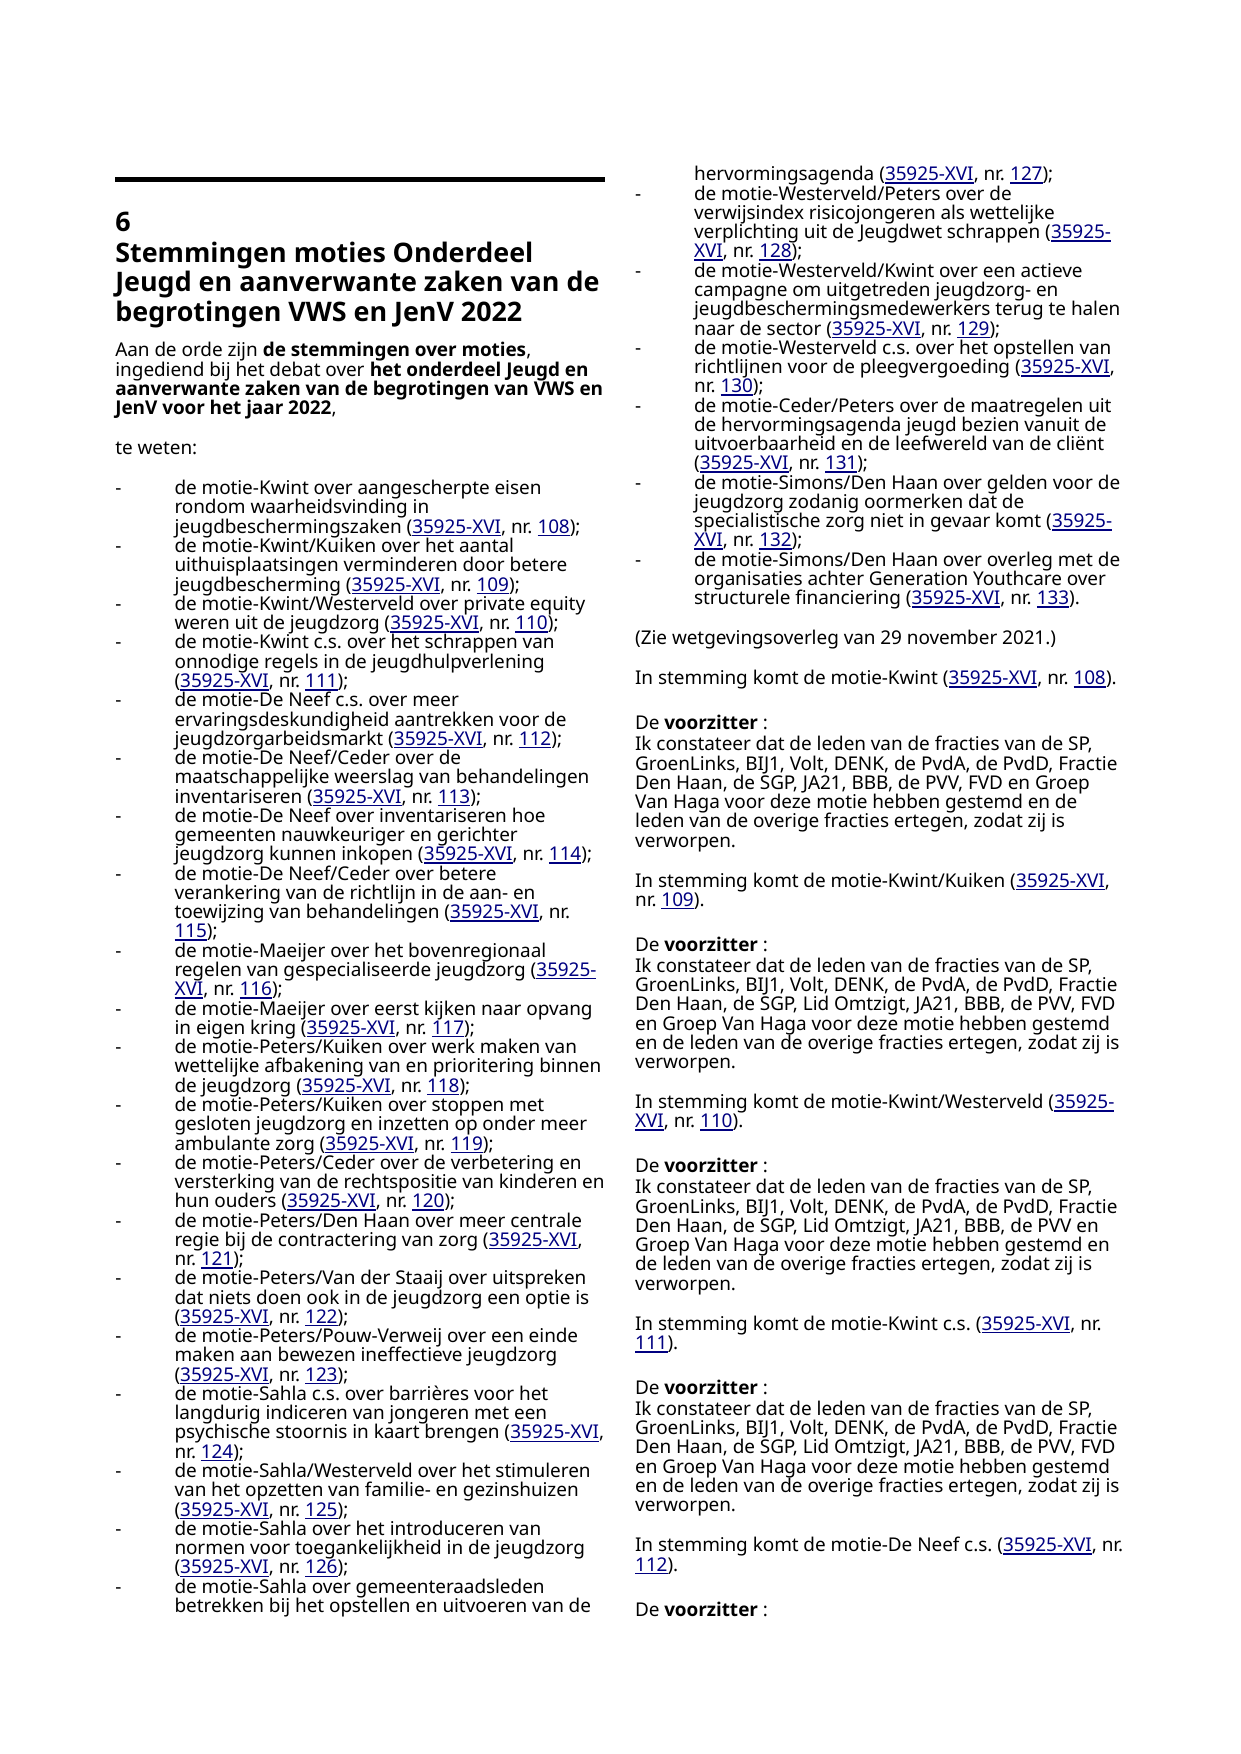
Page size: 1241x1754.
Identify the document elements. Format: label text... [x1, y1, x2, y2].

text In stemming komt de motie-Kwint c.s. (35925-XVI, nr. 111). [635, 1315, 1125, 1353]
text Ik constateer dat de leden van de fracties van de SP, GroenLinks, BIJ1, Volt, DENK, de PvdA, de PvdD, Fractie Den Haan, de SGP, Lid Omtzigt, JA21, BBB, de PVV, FVD en Groep Van Haga voor deze motie hebben gestemd en de leden van de overige fracties ertegen, zodat zij is verworpen. [635, 1400, 1125, 1516]
list de motie-Kwint/Westerveld over private equity weren uit de jeugdzorg (35925-XVI, nr. 110); [115, 595, 605, 633]
list de motie-Westerveld/Peters over de verwijsindex risicojongeren als wettelijke verplichting uit de Jeugdwet schrappen (35925-XVI, nr. 128); [635, 184, 1125, 262]
text In stemming komt de motie-Kwint (35925-XVI, nr. 108). [635, 669, 1125, 689]
list de motie-Peters/Den Haan over meer centrale regie bij de contractering van zorg (35925-XVI, nr. 121); [115, 1212, 605, 1269]
text Stemmingen moties Onderdeel Jeugd en aanverwante zaken van de begrotingen VWS en JenV 2022 [115, 239, 605, 341]
text Ik constateer dat de leden van de fracties van de SP, GroenLinks, BIJ1, Volt, DENK, de PvdA, de PvdD, Fractie Den Haan, de SGP, JA21, BBB, de PVV, FVD en Groep Van Haga voor deze motie hebben gestemd en de leden van de overige fracties ertegen, zodat zij is verworpen. [635, 735, 1125, 851]
list de motie-De Neef/Ceder over de maatschappelijke weerslag van behandelingen inventariseren (35925-XVI, nr. 113); [115, 749, 605, 807]
text (Zie wetgevingsoverleg van 29 november 2021.) [635, 629, 1125, 648]
text In stemming komt de motie-Kwint/Kuiken (35925-XVI, nr. 109). [635, 872, 1125, 910]
list de motie-Sahla over gemeenteraadsleden betrekken bij het opstellen en uitvoeren van de [115, 1578, 605, 1616]
text In stemming komt de motie-Kwint/Westerveld (35925-XVI, nr. 110). [635, 1093, 1125, 1132]
text De voorzitter : [635, 1596, 1125, 1621]
list de motie-Maeijer over het bovenregionaal regelen van gespecialiseerde jeugdzorg (35925-XVI, nr. 116); [115, 942, 605, 999]
list de motie-De Neef c.s. over meer ervaringsdeskundigheid aantrekken voor de jeugdzorgarbeidsmarkt (35925-XVI, nr. 112); [115, 691, 605, 749]
list de motie-De Neef over inventariseren hoe gemeenten nauwkeuriger en gerichter jeugdzorg kunnen inkopen (35925-XVI, nr. 114); [115, 807, 605, 865]
text Aan de orde zijn de stemmingen over moties, ingediend bij het debat over het onderdeel Jeugd en aanverwante zaken van de begrotingen van VWS en JenV voor het jaar 2022, [115, 341, 605, 418]
list de motie-Simons/Den Haan over gelden voor de jeugdzorg zodanig oormerken dat de specialistische zorg niet in gevaar komt (35925-XVI, nr. 132); [635, 474, 1125, 551]
text Ik constateer dat de leden van de fracties van de SP, GroenLinks, BIJ1, Volt, DENK, de PvdA, de PvdD, Fractie Den Haan, de SGP, Lid Omtzigt, JA21, BBB, de PVV en Groep Van Haga voor deze motie hebben gestemd en de leden van de overige fracties ertegen, zodat zij is verworpen. [635, 1178, 1125, 1294]
text Ik constateer dat de leden van de fracties van de SP, GroenLinks, BIJ1, Volt, DENK, de PvdA, de PvdD, Fractie Den Haan, de SGP, Lid Omtzigt, JA21, BBB, de PVV, FVD en Groep Van Haga voor deze motie hebben gestemd en de leden van de overige fracties ertegen, zodat zij is verworpen. [635, 957, 1125, 1072]
list de motie-Westerveld/Kwint over een actieve campagne om uitgetreden jeugdzorg- en jeugdbeschermingsmedewerkers terug te halen naar de sector (35925-XVI, nr. 129); [635, 262, 1125, 339]
list de motie-Peters/Pouw-Verweij over een einde maken aan bewezen ineffectieve jeugdzorg (35925-XVI, nr. 123); [115, 1327, 605, 1385]
list de motie-Kwint/Kuiken over het aantal uithuisplaatsingen verminderen door betere jeugdbescherming (35925-XVI, nr. 109); [115, 537, 605, 595]
list de motie-Westerveld c.s. over het opstellen van richtlijnen voor de pleegvergoeding (35925-XVI, nr. 130); [635, 339, 1125, 397]
list de motie-Peters/Ceder over de verbetering en versterking van de rechtspositie van kinderen en hun ouders (35925-XVI, nr. 120); [115, 1154, 605, 1212]
text De voorzitter : [635, 931, 1125, 957]
text te weten: [115, 439, 605, 458]
list de motie-Kwint c.s. over het schrappen van onnodige regels in de jeugdhulpverlening (35925-XVI, nr. 111); [115, 633, 605, 691]
list hervormingsagenda (35925-XVI, nr. 127); [635, 165, 1125, 184]
list de motie-De Neef/Ceder over betere verankering van de richtlijn in de aan- en toewijzing van behandelingen (35925-XVI, nr. 115); [115, 865, 605, 942]
list de motie-Sahla c.s. over barrières voor het langdurig indiceren van jongeren met een psychische stoornis in kaart brengen (35925-XVI, nr. 124); [115, 1385, 605, 1462]
text De voorzitter : [635, 1153, 1125, 1178]
list de motie-Sahla/Westerveld over het stimuleren van het opzetten van familie- en gezinshuizen (35925-XVI, nr. 125); [115, 1462, 605, 1520]
text De voorzitter : [635, 709, 1125, 735]
list de motie-Kwint over aangescherpte eisen rondom waarheidsvinding in jeugdbeschermingszaken (35925-XVI, nr. 108); [115, 479, 605, 537]
list de motie-Sahla over het introduceren van normen voor toegankelijkheid in de jeugdzorg (35925-XVI, nr. 126); [115, 1520, 605, 1578]
text De voorzitter : [635, 1374, 1125, 1400]
list de motie-Peters/Kuiken over werk maken van wettelijke afbakening van en prioritering binnen de jeugdzorg (35925-XVI, nr. 118); [115, 1038, 605, 1096]
list de motie-Maeijer over eerst kijken naar opvang in eigen kring (35925-XVI, nr. 117); [115, 999, 605, 1038]
text In stemming komt de motie-De Neef c.s. (35925-XVI, nr. 112). [635, 1536, 1125, 1575]
list de motie-Ceder/Peters over de maatregelen uit de hervormingsagenda jeugd bezien vanuit de uitvoerbaarheid en de leefwereld van de cliënt (35925-XVI, nr. 131); [635, 397, 1125, 474]
list de motie-Peters/Kuiken over stoppen met gesloten jeugdzorg en inzetten op onder meer ambulante zorg (35925-XVI, nr. 119); [115, 1096, 605, 1154]
list de motie-Simons/Den Haan over overleg met de organisaties achter Generation Youthcare over structurele financiering (35925-XVI, nr. 133). [635, 551, 1125, 608]
text 6 [115, 203, 605, 239]
list de motie-Peters/Van der Staaij over uitspreken dat niets doen ook in de jeugdzorg een optie is (35925-XVI, nr. 122); [115, 1269, 605, 1327]
